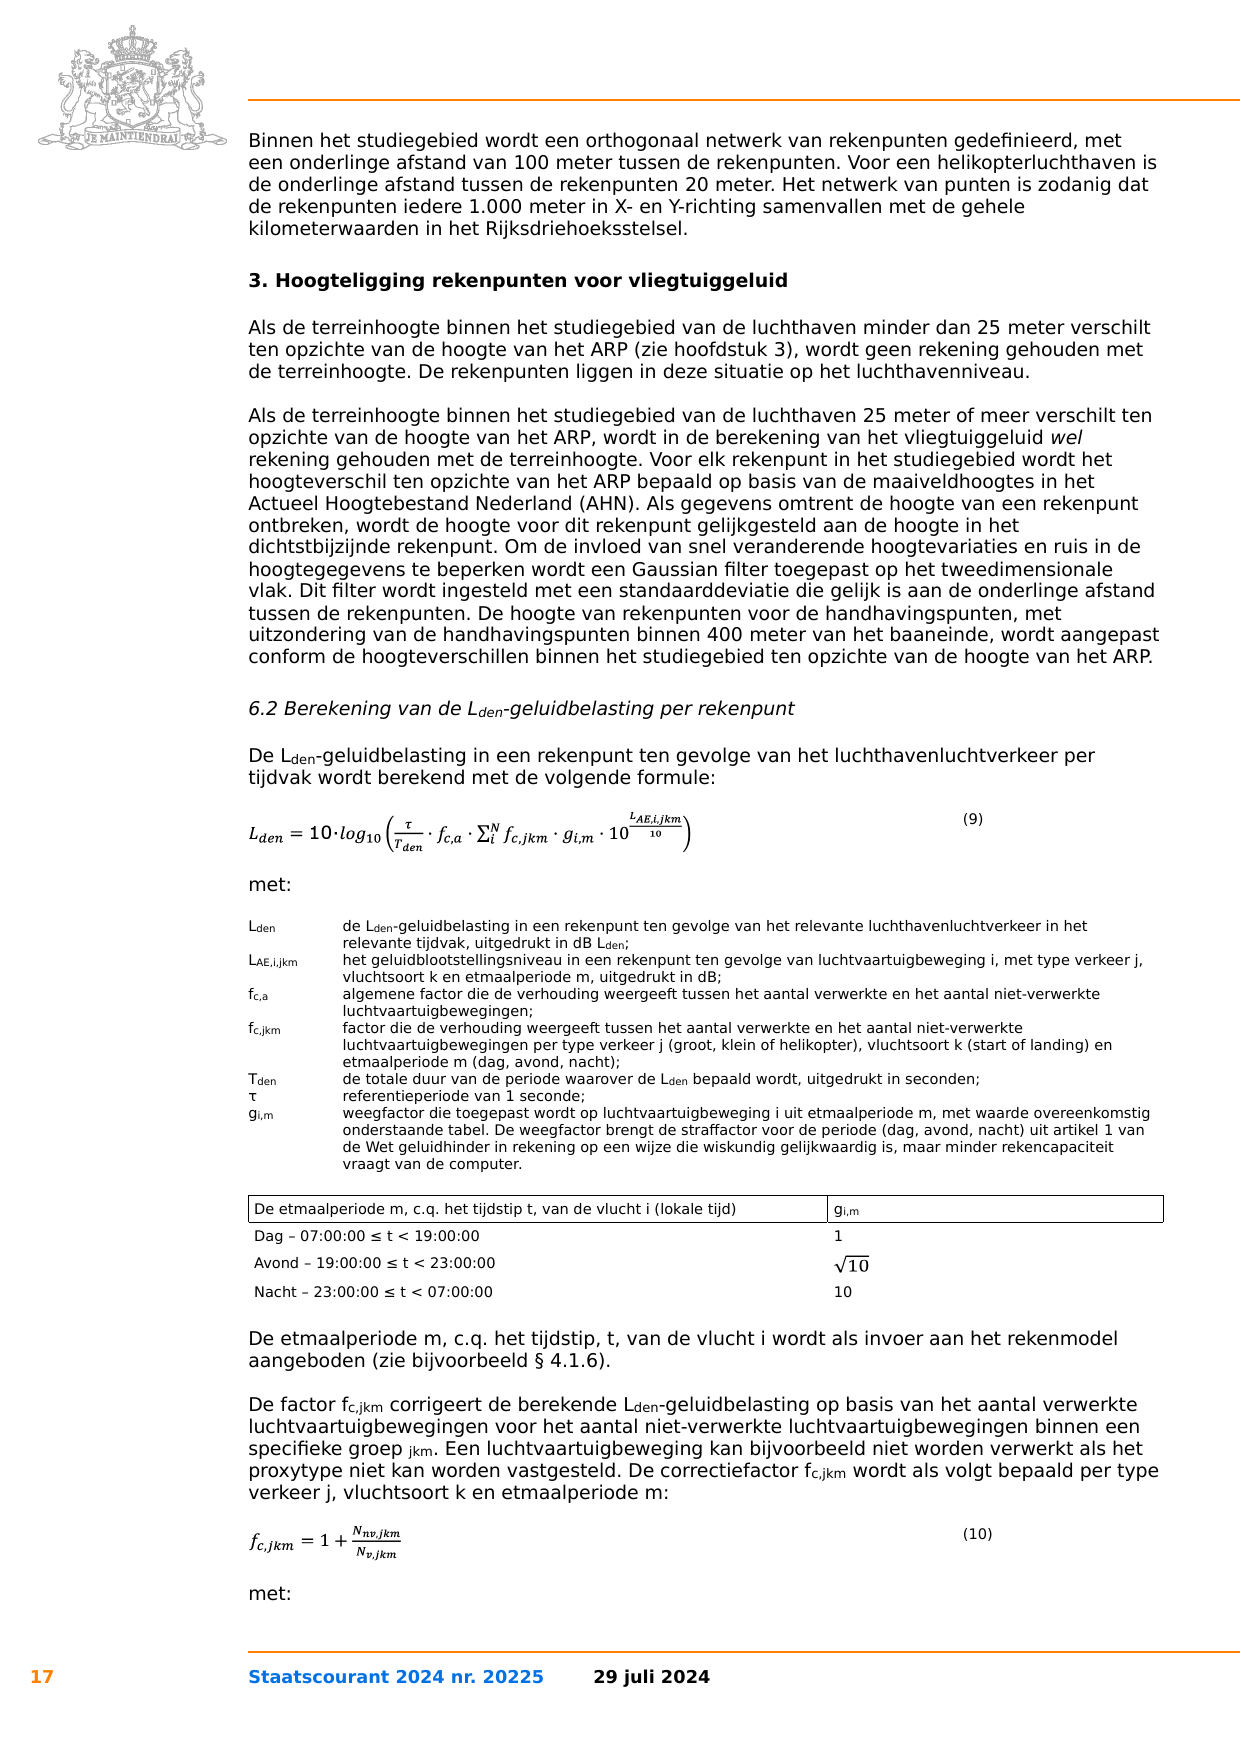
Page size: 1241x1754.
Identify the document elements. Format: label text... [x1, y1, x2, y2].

table_header De etmaalperiode m, c.q. het tijdstip t, van de vlucht i (lokale tijd) [249, 1196, 827, 1222]
table_header [691, 811, 957, 852]
text Binnen het studiegebied wordt een orthogonaal netwerk van rekenpunten gedefinieerd, met een onderlinge afstand van 100 meter tussen de rekenpunten. Voor een helikopterluchthaven is de onderlinge afstand tussen de rekenpunten 20 meter. Het netwerk van punten is zodanig dat de rekenpunten iedere 1.000 meter in X- en Y-richting samenvallen met de gehele kilometerwaarden in het Rijksdriehoeksstelsel. [248, 130, 1163, 240]
table_cell Tden [248, 1071, 337, 1088]
table_cell fc,a [248, 986, 337, 1020]
table_cell 10 [828, 1279, 1163, 1305]
picture [833, 1255, 870, 1273]
table_header de Lden-geluidbelasting in een rekenpunt ten gevolge van het relevante luchthavenluchtverkeer in het relevante tijdvak, uitgedrukt in dB Lden; [337, 918, 1163, 952]
table_cell factor die de verhouding weergeeft tussen het aantal verwerkte en het aantal niet-verwerkte luchtvaartuigbewegingen per type verkeer j (groot, klein of helikopter), vluchtsoort k (start of landing) en etmaalperiode m (dag, avond, nacht); [337, 1020, 1163, 1071]
text De etmaalperiode m, c.q. het tijdstip, t, van de vlucht i wordt als invoer aan het rekenmodel aangeboden (zie bijvoorbeeld § 4.1.6). [248, 1328, 1163, 1372]
picture [38, 25, 227, 150]
text met: [248, 874, 1163, 896]
table_cell Avond – 19:00:00 ≤ t < 23:00:00 [249, 1251, 827, 1278]
table_cell 1 [828, 1223, 1163, 1249]
table_cell gi,m [248, 1105, 337, 1173]
table_cell weegfactor die toegepast wordt op luchtvaartuigbeweging i uit etmaalperiode m, met waarde overeenkomstig onderstaande tabel. De weegfactor brengt de straffactor voor de periode (dag, avond, nacht) uit artikel 1 van de Wet geluidhinder in rekening op een wijze die wiskundig gelijkwaardig is, maar minder rekencapaciteit vraagt van de computer. [337, 1105, 1163, 1173]
subtitle 3. Hoogteligging rekenpunten voor vliegtuiggeluid [248, 270, 1163, 292]
table_header (9) [957, 811, 1163, 852]
subtitle 6.2 Berekening van de Lden-geluidbelasting per rekenpunt [248, 698, 1163, 720]
table_cell de totale duur van de periode waarover de Lden bepaald wordt, uitgedrukt in seconden; [337, 1071, 1163, 1088]
text Als de terreinhoogte binnen het studiegebied van de luchthaven 25 meter of meer verschilt ten opzichte van de hoogte van het ARP, wordt in de berekening van het vliegtuiggeluid wel rekening gehouden met de terreinhoogte. Voor elk rekenpunt in het studiegebied wordt het hoogteverschil ten opzichte van het ARP bepaald op basis van de maaiveldhoogtes in het Actueel Hoogtebestand Nederland (AHN). Als gegevens omtrent de hoogte van een rekenpunt ontbreken, wordt de hoogte voor dit rekenpunt gelijkgesteld aan de hoogte in het dichtstbijzijnde rekenpunt. Om de invloed van snel veranderende hoogtevariaties en ruis in de hoogtegegevens te beperken wordt een Gaussian filter toegepast op het tweedimensionale vlak. Dit filter wordt ingesteld met een standaarddeviatie die gelijk is aan de onderlinge afstand tussen de rekenpunten. De hoogte van rekenpunten voor de handhavingspunten, met uitzondering van de handhavingspunten binnen 400 meter van het baaneinde, wordt aangepast conform de hoogteverschillen binnen het studiegebied ten opzichte van de hoogte van het ARP. [248, 404, 1163, 668]
table_cell het geluidblootstellingsniveau in een rekenpunt ten gevolge van luchtvaartuigbeweging i, met type verkeer j, vluchtsoort k en etmaalperiode m, uitgedrukt in dB; [337, 952, 1163, 986]
picture [248, 1525, 402, 1561]
text met: [248, 1583, 1163, 1605]
table_cell referentieperiode van 1 seconde; [337, 1088, 1163, 1105]
text De factor fc,jkm corrigeert de berekende Lden-geluidbelasting op basis van het aantal verwerkte luchtvaartuigbewegingen voor het aantal niet-verwerkte luchtvaartuigbewegingen binnen een specifieke groep jkm. Een luchtvaartuigbeweging kan bijvoorbeeld niet worden verwerkt als het proxytype niet kan worden vastgesteld. De correctiefactor fc,jkm wordt als volgt bepaald per type verkeer j, vluchtsoort k en etmaalperiode m: [248, 1394, 1163, 1504]
table_header gi,m [828, 1196, 1163, 1222]
table_header [402, 1526, 957, 1561]
table_cell Nacht – 23:00:00 ≤ t < 07:00:00 [249, 1279, 827, 1305]
text De Lden-geluidbelasting in een rekenpunt ten gevolge van het luchthavenluchtverkeer per tijdvak wordt berekend met de volgende formule: [248, 745, 1163, 789]
table_cell algemene factor die de verhouding weergeeft tussen het aantal verwerkte en het aantal niet-verwerkte luchtvaartuigbewegingen; [337, 986, 1163, 1020]
text Als de terreinhoogte binnen het studiegebied van de luchthaven minder dan 25 meter verschilt ten opzichte van de hoogte van het ARP (zie hoofdstuk 3), wordt geen rekening gehouden met de terreinhoogte. De rekenpunten liggen in deze situatie op het luchthavenniveau. [248, 317, 1163, 383]
table_header Lden [248, 918, 337, 952]
table_cell [828, 1251, 1163, 1278]
table_cell Dag – 07:00:00 ≤ t < 19:00:00 [249, 1223, 827, 1249]
table_cell τ [248, 1088, 337, 1105]
picture [248, 811, 691, 853]
table_cell fc,jkm [248, 1020, 337, 1071]
table_header (10) [957, 1526, 1163, 1561]
table_cell LAE,i,jkm [248, 952, 337, 986]
